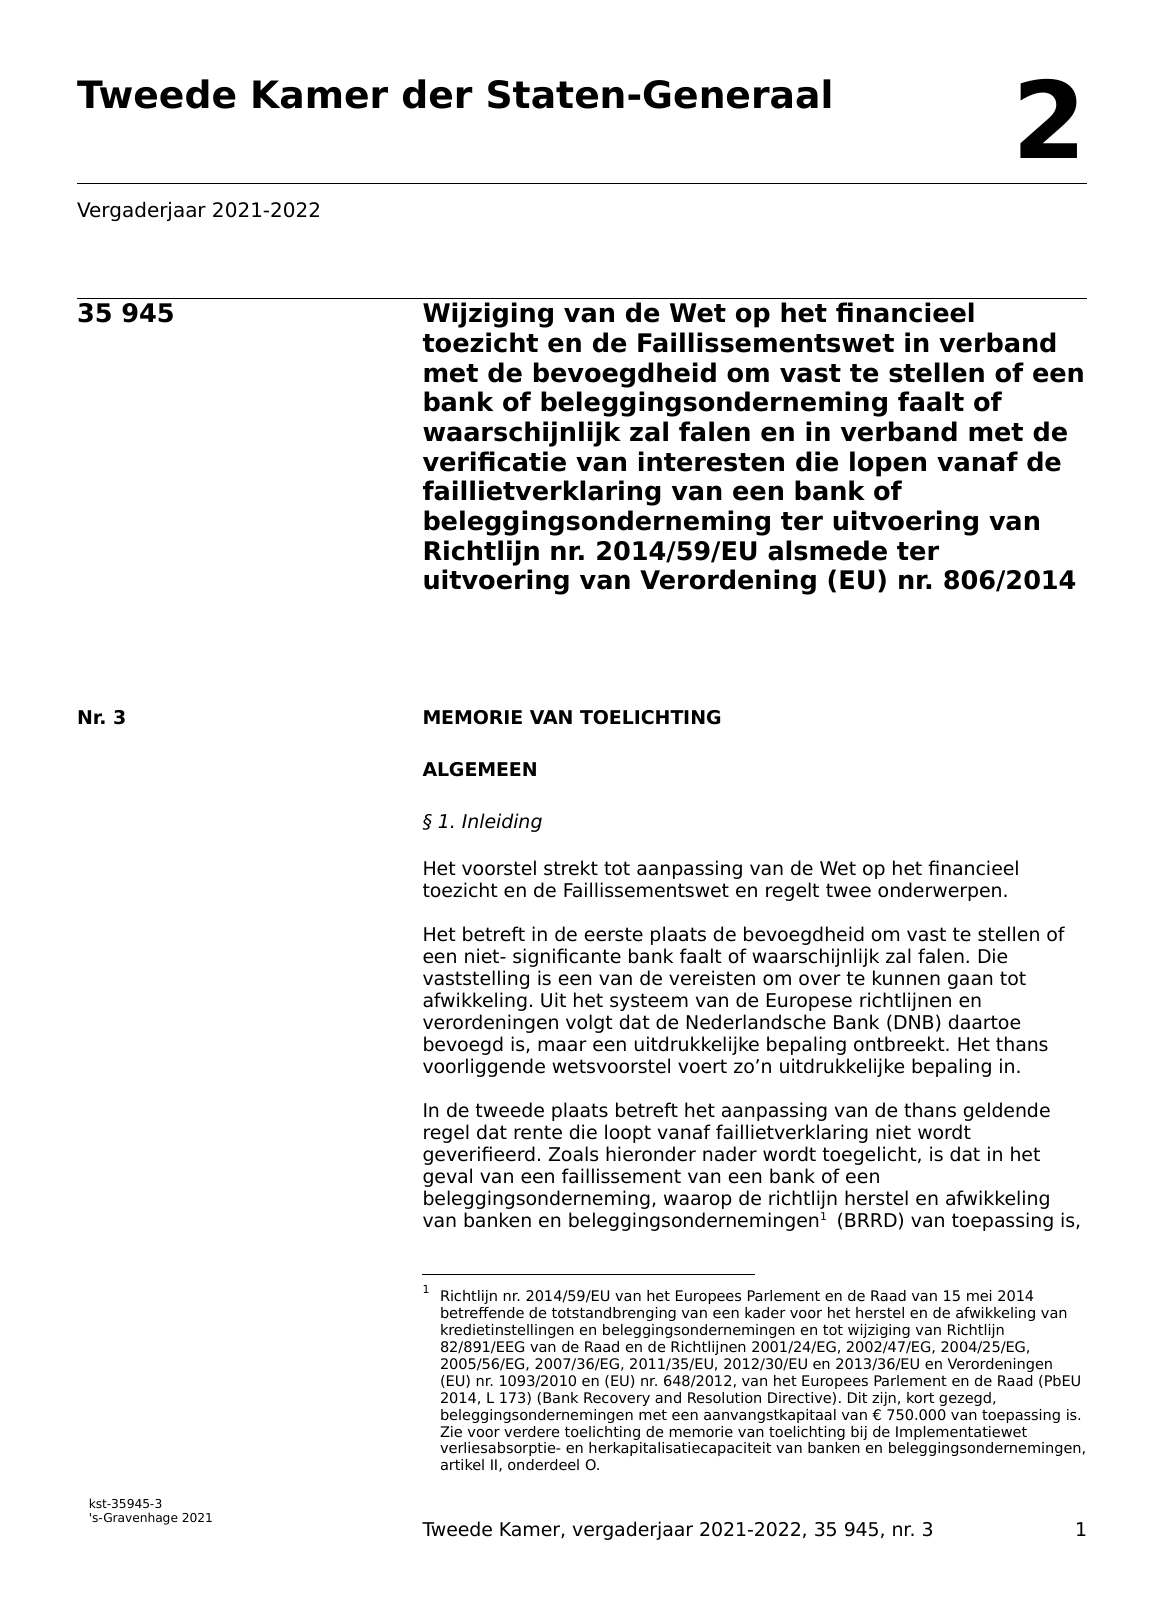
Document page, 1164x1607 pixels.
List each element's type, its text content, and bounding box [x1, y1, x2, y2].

subtitle Nr. 3 MEMORIE VAN TOELICHTING [77, 707, 1087, 729]
text In de tweede plaats betreft het aanpassing van de thans geldende regel dat rente die loopt vanaf faillietverklaring niet wordt geverifieerd. Zoals hieronder nader wordt toegelicht, is dat in het geval van een faillissement van een bank of een beleggingsonderneming, waarop de richtlijn herstel en afwikkeling van banken en beleggingsondernemingen (BRRD) van toepassing is, [422, 1100, 1087, 1232]
table_cell Vergaderjaar 2021-2022 [77, 184, 1087, 298]
text Het voorstel strekt tot aanpassing van de Wet op het financieel toezicht en de Faillissementswet en regelt twee onderwerpen. [422, 858, 1087, 902]
text Het betreft in de eerste plaats de bevoegdheid om vast te stellen of een niet- significante bank faalt of waarschijnlijk zal falen. Die vaststelling is een van de vereisten om over te kunnen gaan tot afwikkeling. Uit het systeem van de Europese richtlijnen en verordeningen volgt dat de Nederlandsche Bank (DNB) daartoe bevoegd is, maar een uitdrukkelijke bepaling ontbreekt. Het thans voorliggende wetsvoorstel voert zo’n uitdrukkelijke bepaling in. [422, 924, 1087, 1078]
table_header 2 [886, 59, 1087, 183]
text Richtlijn nr. 2014/59/EU van het Europees Parlement en de Raad van 15 mei 2014 betreffende de totstandbrenging van een kader voor het herstel en de afwikkeling van kredietinstellingen en beleggingsondernemingen en tot wijziging van Richtlijn 82/891/EEG van de Raad en de Richtlijnen 2001/24/EG, 2002/47/EG, 2004/25/EG, 2005/56/EG, 2007/36/EG, 2011/35/EU, 2012/30/EU en 2013/36/EU en Verordeningen (EU) nr. 1093/2010 en (EU) nr. 648/2012, van het Europees Parlement en de Raad (PbEU 2014, L 173) (Bank Recovery and Resolution Directive). Dit zijn, kort gezegd, beleggingsondernemingen met een aanvangstkapitaal van € 750.000 van toepassing is. Zie voor verdere toelichting de memorie van toelichting bij de Implementatiewet verliesabsorptie- en herkapitalisatiecapaciteit van banken en beleggingsondernemingen, artikel II, onderdeel O. [422, 1283, 1087, 1474]
subtitle § 1. Inleiding [422, 811, 1087, 833]
text kst-35945-3 [88, 1497, 323, 1511]
table_header Tweede Kamer der Staten-Generaal [77, 59, 886, 183]
subtitle ALGEMEEN [422, 759, 1087, 781]
text 's-Gravenhage 2021 [88, 1511, 323, 1525]
subtitle 35 945 Wijziging van de Wet op het financieel toezicht en de Faillissementswet in verband met de bevoegdheid om vast te stellen of een bank of beleggingsonderneming faalt of waarschijnlijk zal falen en in verband met de verificatie van interesten die lopen vanaf de faillietverklaring van een bank of beleggingsonderneming ter uitvoering van Richtlijn nr. 2014/59/EU alsmede ter uitvoering van Verordening (EU) nr. 806/2014 [77, 299, 1087, 596]
